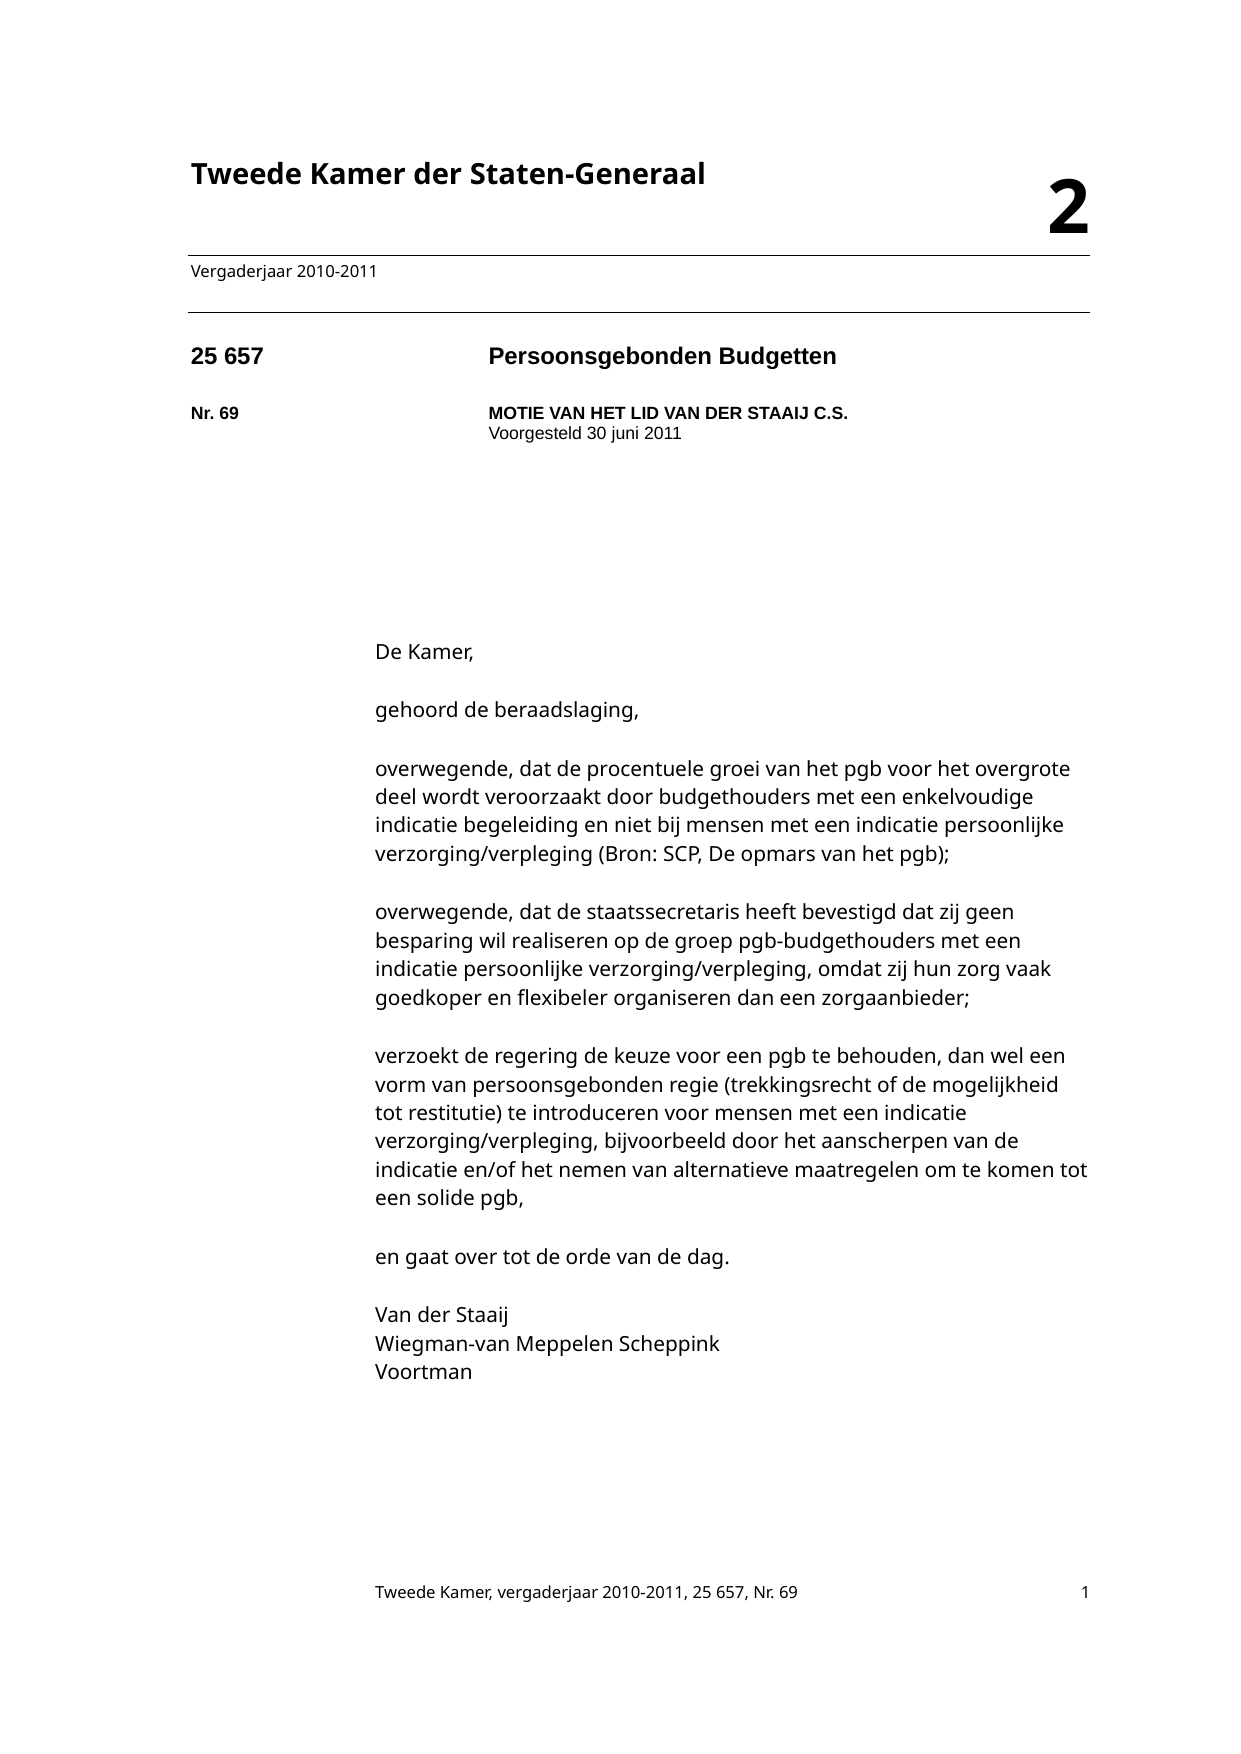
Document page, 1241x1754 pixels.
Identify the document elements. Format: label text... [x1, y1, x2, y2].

table_header Tweede Kamer der Staten-Generaal [188, 150, 909, 255]
table_cell Nr. 69 [188, 399, 485, 518]
table_header 2 [910, 150, 1090, 255]
table_cell Vergaderjaar 2010-2011 [188, 256, 485, 312]
text De Kamer, [375, 637, 1090, 665]
text Voortman [375, 1357, 1090, 1386]
table_cell [485, 313, 1090, 339]
text gehoord de beraadslaging, [375, 695, 1090, 724]
text Van der Staaij [375, 1300, 1090, 1329]
text Wiegman-van Meppelen Scheppink [375, 1329, 1090, 1357]
table_cell [188, 313, 485, 339]
table_cell 25 657 [188, 339, 485, 399]
table_cell MOTIE VAN HET LID VAN DER STAAIJ C.S. Voorgesteld 30 juni 2011 [485, 399, 1090, 518]
table_cell Persoonsgebonden Budgetten [485, 339, 1090, 399]
text verzoekt de regering de keuze voor een pgb te behouden, dan wel een vorm van persoonsgebonden regie (trekkingsrecht of de mogelijkheid tot restitutie) te introduceren voor mensen met een indicatie verzorging/verpleging, bijvoorbeeld door het aanscherpen van de indicatie en/of het nemen van alternatieve maatregelen om te komen tot een solide pgb, [375, 1041, 1090, 1212]
text en gaat over tot de orde van de dag. [375, 1242, 1090, 1270]
table_cell [485, 256, 1090, 312]
text overwegende, dat de staatssecretaris heeft bevestigd dat zij geen besparing wil realiseren op de groep pgb-budgethouders met een indicatie persoonlijke verzorging/verpleging, omdat zij hun zorg vaak goedkoper en flexibeler organiseren dan een zorgaanbieder; [375, 897, 1090, 1011]
text overwegende, dat de procentuele groei van het pgb voor het overgrote deel wordt veroorzaakt door budgethouders met een enkelvoudige indicatie begeleiding en niet bij mensen met een indicatie persoonlijke verzorging/verpleging (Bron: SCP, De opmars van het pgb); [375, 754, 1090, 867]
